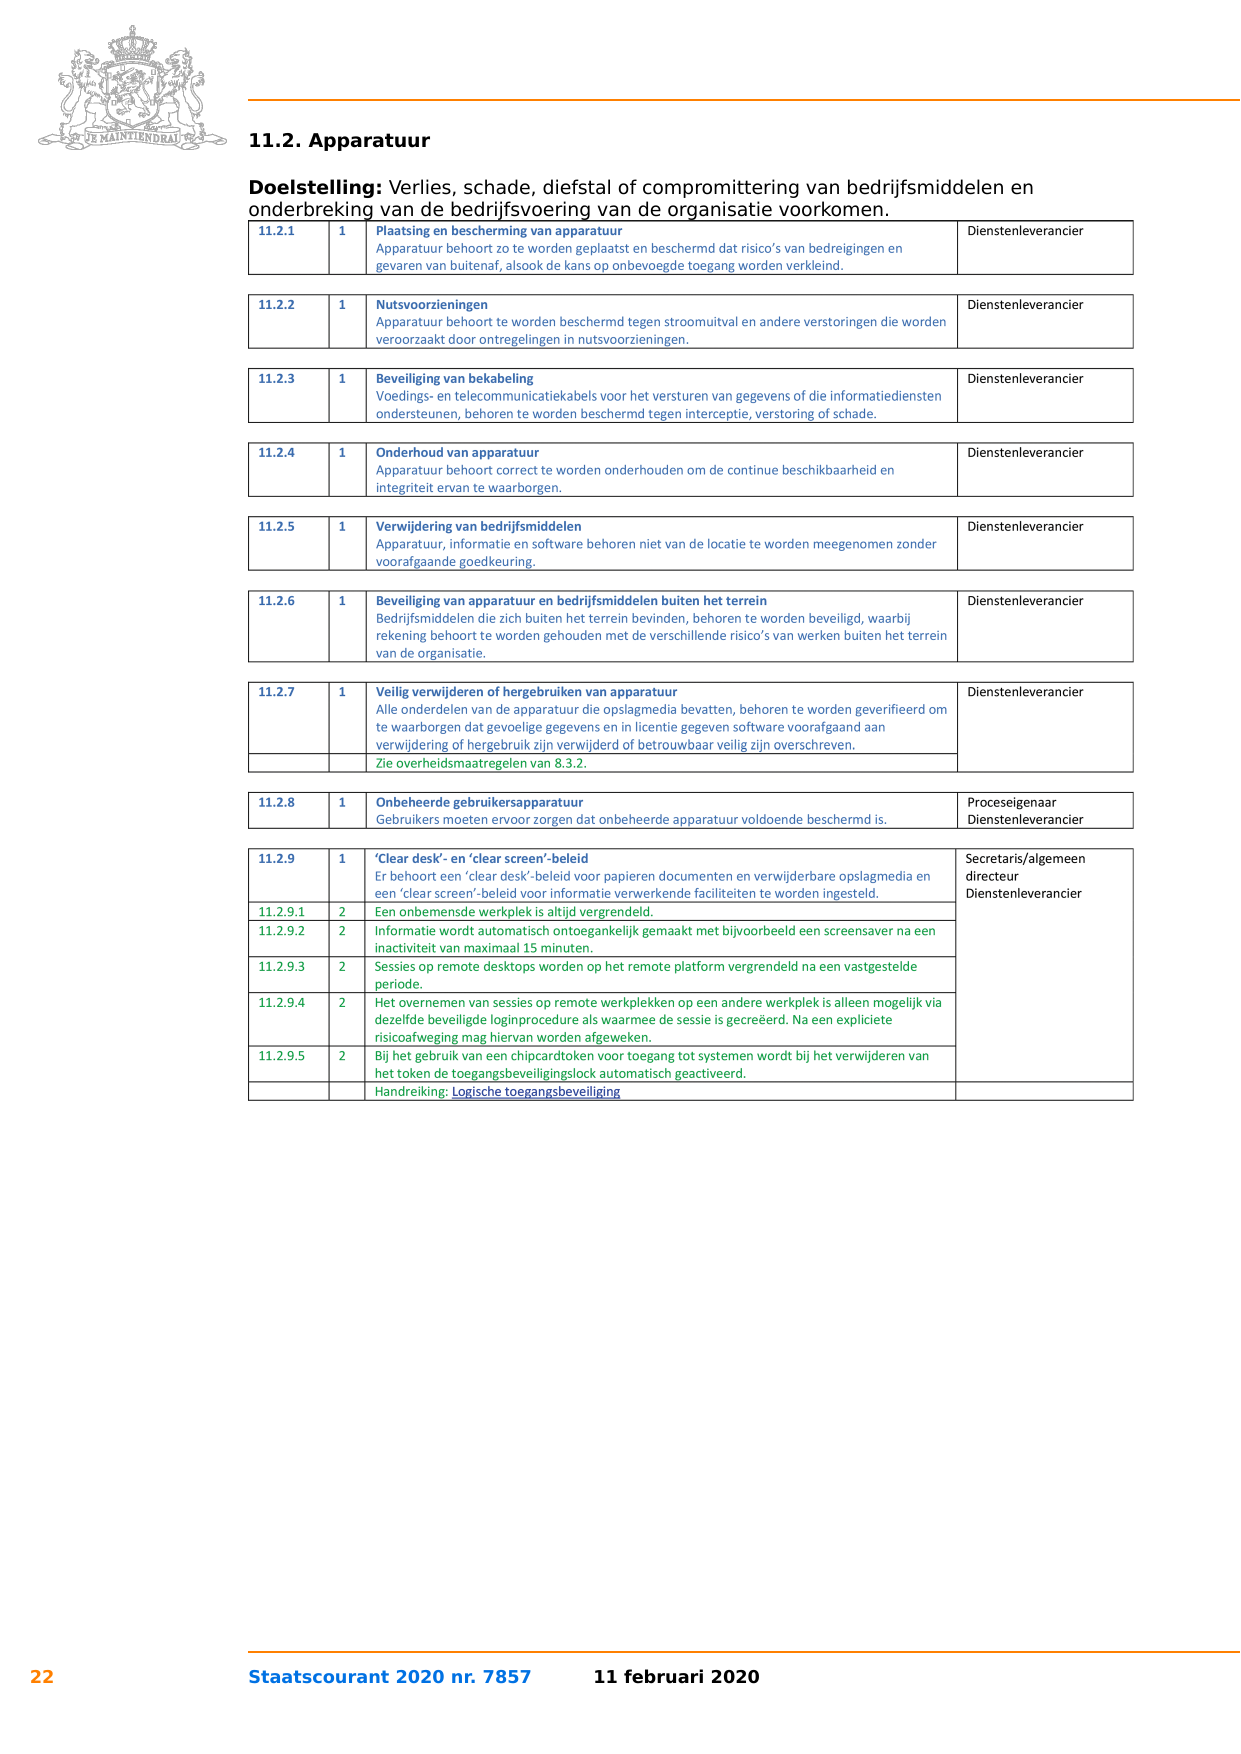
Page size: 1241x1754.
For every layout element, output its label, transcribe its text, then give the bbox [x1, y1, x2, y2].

picture [248, 220, 1134, 1101]
subtitle 11.2. Apparatuur [248, 130, 1163, 152]
text Doelstelling: Verlies, schade, diefstal of compromittering van bedrijfsmiddelen en onderbreking van de bedrijfsvoering van de organisatie voorkomen. [248, 177, 1163, 1101]
picture [38, 25, 227, 150]
